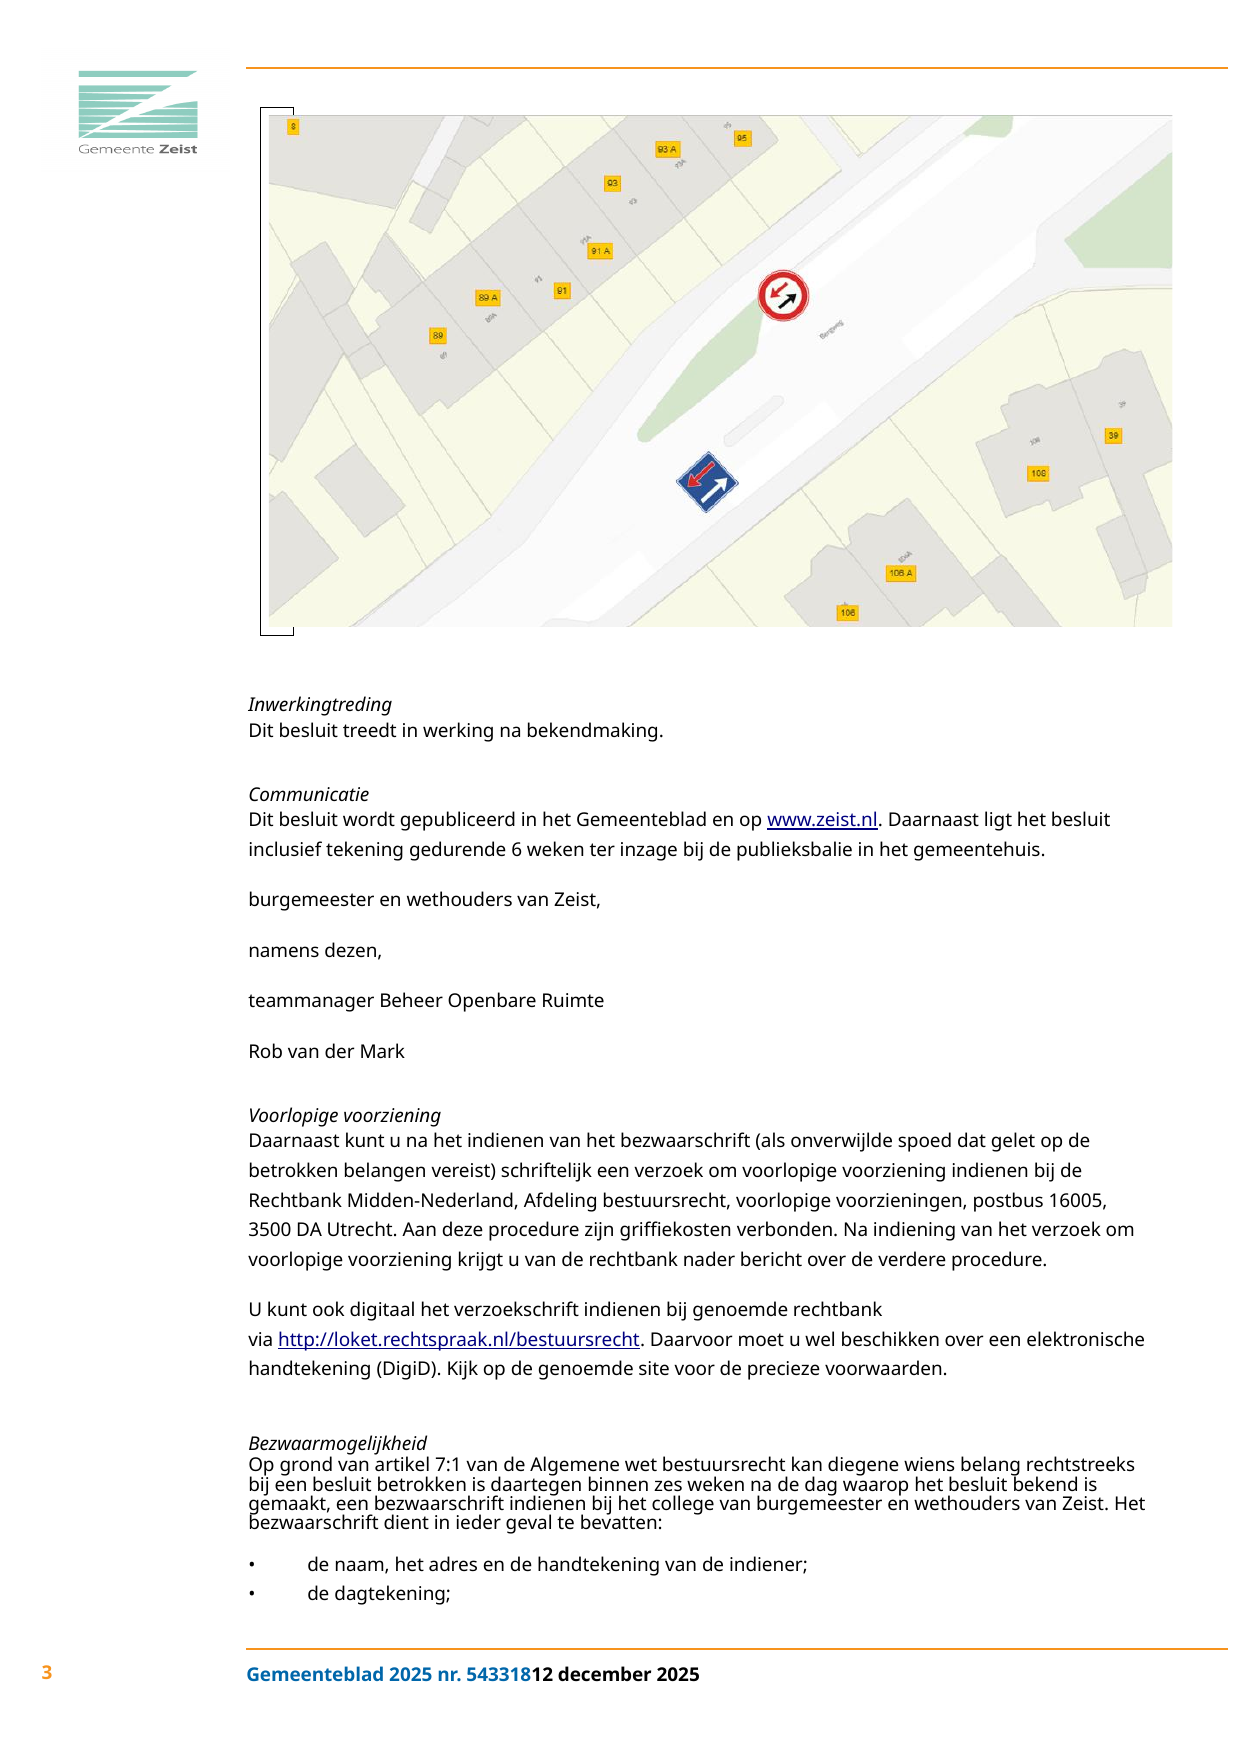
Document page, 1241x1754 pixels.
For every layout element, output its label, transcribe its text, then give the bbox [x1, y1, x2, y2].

text Inwerkingtreding [248, 691, 1152, 717]
list de naam, het adres en de handtekening van de indiener; [248, 1551, 1152, 1577]
picture [41, 47, 231, 172]
text Dit besluit treedt in werking na bekendmaking. [248, 717, 1152, 743]
text Daarnaast kunt u na het indienen van het bezwaarschrift (als onverwijlde spoed dat gelet op de betrokken belangen vereist) schriftelijk een verzoek om voorlopige voorziening indienen bij de Rechtbank Midden-Nederland, Afdeling bestuursrecht, voorlopige voorzieningen, postbus 16005, 3500 DA Utrecht. Aan deze procedure zijn griffiekosten verbonden. Na indiening van het verzoek om voorlopige voorziening krijgt u van de rechtbank nader bericht over de verdere procedure. [248, 1128, 1152, 1272]
list de dagtekening; [248, 1581, 1152, 1606]
text Rob van der Mark [248, 1038, 1152, 1064]
text namens dezen, [248, 937, 1152, 963]
text U kunt ook digitaal het verzoekschrift indienen bij genoemde rechtbank via http://loket.rechtspraak.nl/bestuursrecht. Daarvoor moet u wel beschikken over een elektronische handtekening (DigiD). Kijk op de genoemde site voor de precieze voorwaarden. [248, 1296, 1152, 1381]
text burgemeester en wethouders van Zeist, [248, 887, 1152, 912]
text Op grond van artikel 7:1 van de Algemene wet bestuursrecht kan diegene wiens belang rechtstreeks bij een besluit betrokken is daartegen binnen zes weken na de dag waarop het besluit bekend is gemaakt, een bezwaarschrift indienen bij het college van burgemeester en wethouders van Zeist. Het bezwaarschrift dient in ieder geval te bevatten: [248, 1456, 1152, 1533]
text teammanager Beheer Openbare Ruimte [248, 987, 1152, 1013]
text Dit besluit wordt gepubliceerd in het Gemeenteblad en op www.zeist.nl. Daarnaast ligt het besluit inclusief tekening gedurende 6 weken ter inzage bij de publieksbalie in het gemeentehuis. [248, 807, 1152, 862]
text Voorlopige voorziening [248, 1102, 1152, 1128]
picture [268, 115, 1173, 627]
text Bezwaarmogelijkheid [248, 1431, 1152, 1456]
text Communicatie [248, 781, 1152, 807]
